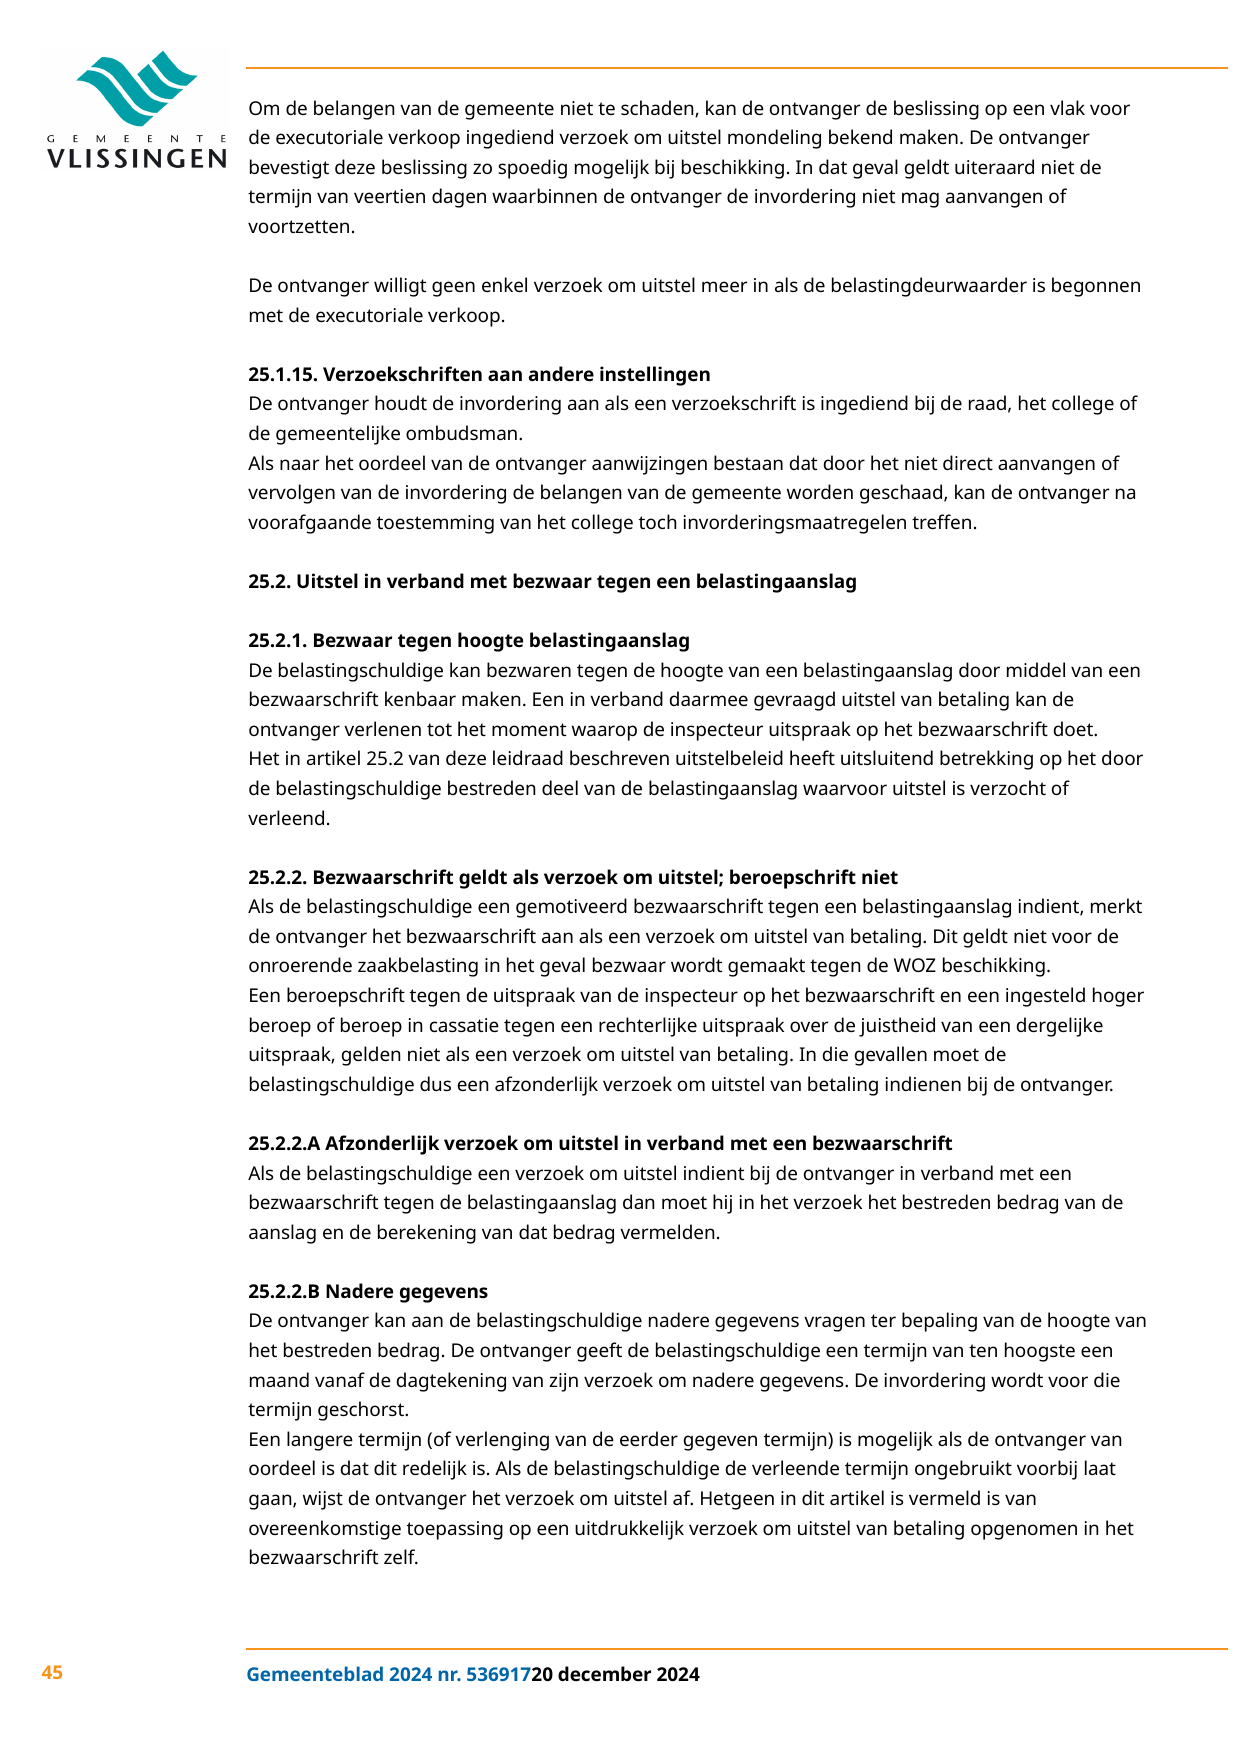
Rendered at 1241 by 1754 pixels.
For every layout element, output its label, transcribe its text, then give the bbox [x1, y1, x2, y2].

text 25.2.1. Bezwaar tegen hoogte belastingaanslag [248, 627, 1152, 653]
text 25.1.15. Verzoekschriften aan andere instellingen [248, 361, 1152, 387]
text Een beroepschrift tegen de uitspraak van de inspecteur op het bezwaarschrift en een ingesteld hoger beroep of beroep in cassatie tegen een rechterlijke uitspraak over de juistheid van een dergelijke uitspraak, gelden niet als een verzoek om uitstel van betaling. In die gevallen moet de belastingschuldige dus een afzonderlijk verzoek om uitstel van betaling indienen bij de ontvanger. [248, 982, 1152, 1097]
text 25.2.2.B Nadere gegevens [248, 1278, 1152, 1304]
text De ontvanger willigt geen enkel verzoek om uitstel meer in als de belastingdeurwaarder is begonnen met de executoriale verkoop. [248, 272, 1152, 328]
text 25.2. Uitstel in verband met bezwaar tegen een belastingaanslag [248, 568, 1152, 594]
text Als de belastingschuldige een gemotiveerd bezwaarschrift tegen een belastingaanslag indient, merkt de ontvanger het bezwaarschrift aan als een verzoek om uitstel van betaling. Dit geldt niet voor de onroerende zaakbelasting in het geval bezwaar wordt gemaakt tegen de WOZ beschikking. [248, 893, 1152, 978]
text Om de belangen van de gemeente niet te schaden, kan de ontvanger de beslissing op een vlak voor de executoriale verkoop ingediend verzoek om uitstel mondeling bekend maken. De ontvanger bevestigt deze beslissing zo spoedig mogelijk bij beschikking. In dat geval geldt uiteraard niet de termijn van veertien dagen waarbinnen de ontvanger de invordering niet mag aanvangen of voortzetten. [248, 95, 1152, 239]
text De ontvanger houdt de invordering aan als een verzoekschrift is ingediend bij de raad, het college of de gemeentelijke ombudsman. [248, 391, 1152, 446]
text De belastingschuldige kan bezwaren tegen de hoogte van een belastingaanslag door middel van een bezwaarschrift kenbaar maken. Een in verband daarmee gevraagd uitstel van betaling kan de ontvanger verlenen tot het moment waarop de inspecteur uitspraak op het bezwaarschrift doet. [248, 657, 1152, 742]
text 25.2.2.A Afzonderlijk verzoek om uitstel in verband met een bezwaarschrift [248, 1130, 1152, 1156]
text Het in artikel 25.2 van deze leidraad beschreven uitstelbeleid heeft uitsluitend betrekking op het door de belastingschuldige bestreden deel van de belastingaanslag waarvoor uitstel is verzocht of verleend. [248, 746, 1152, 831]
picture [41, 47, 231, 172]
text Als de belastingschuldige een verzoek om uitstel indient bij de ontvanger in verband met een bezwaarschrift tegen de belastingaanslag dan moet hij in het verzoek het bestreden bedrag van de aanslag en de berekening van dat bedrag vermelden. [248, 1160, 1152, 1245]
text Een langere termijn (of verlenging van de eerder gegeven termijn) is mogelijk als de ontvanger van oordeel is dat dit redelijk is. Als de belastingschuldige de verleende termijn ongebruikt voorbij laat gaan, wijst de ontvanger het verzoek om uitstel af. Hetgeen in dit artikel is vermeld is van overeenkomstige toepassing op een uitdrukkelijk verzoek om uitstel van betaling opgenomen in het bezwaarschrift zelf. [248, 1426, 1152, 1570]
text Als naar het oordeel van de ontvanger aanwijzingen bestaan dat door het niet direct aanvangen of vervolgen van de invordering de belangen van de gemeente worden geschaad, kan de ontvanger na voorafgaande toestemming van het college toch invorderingsmaatregelen treffen. [248, 450, 1152, 535]
text 25.2.2. Bezwaarschrift geldt als verzoek om uitstel; beroepschrift niet [248, 864, 1152, 890]
text De ontvanger kan aan de belastingschuldige nadere gegevens vragen ter bepaling van de hoogte van het bestreden bedrag. De ontvanger geeft de belastingschuldige een termijn van ten hoogste een maand vanaf de dagtekening van zijn verzoek om nadere gegevens. De invordering wordt voor die termijn geschorst. [248, 1308, 1152, 1422]
